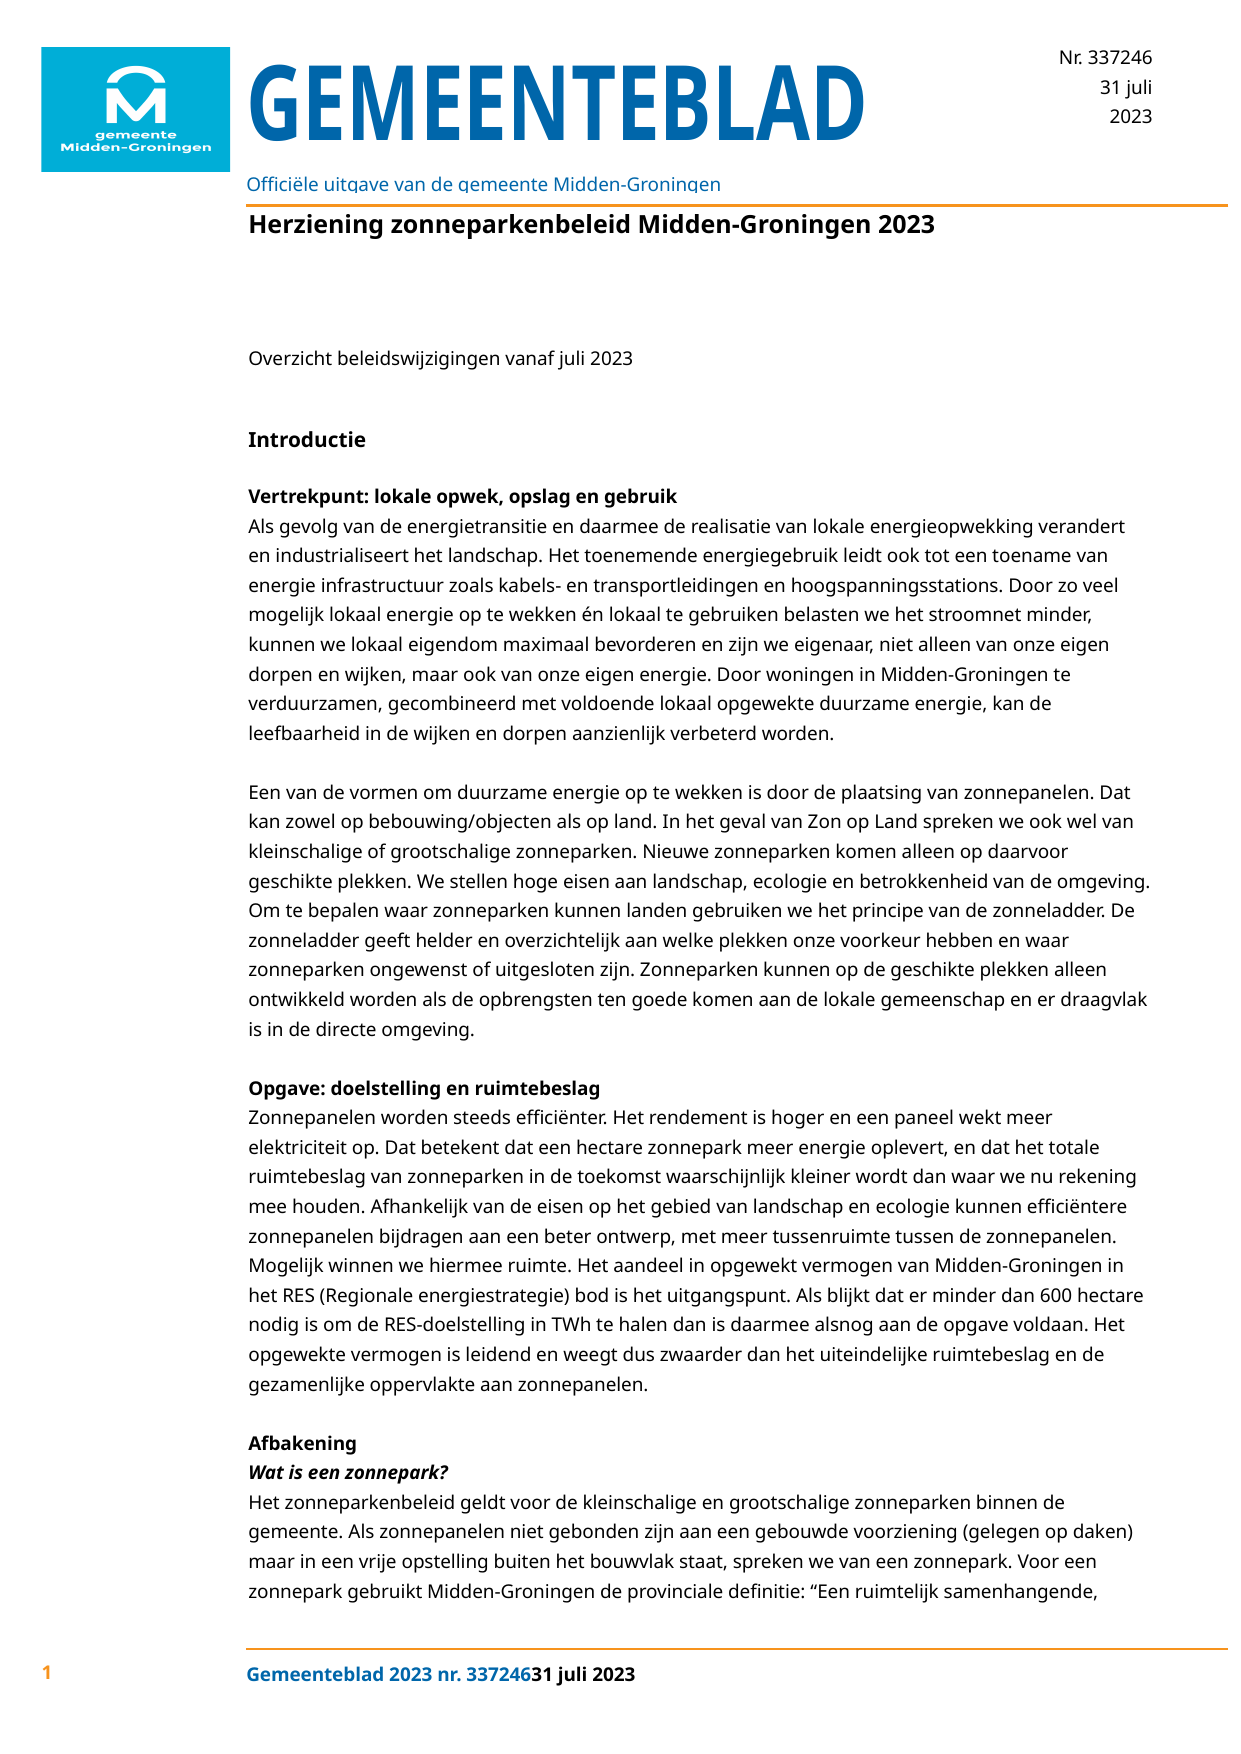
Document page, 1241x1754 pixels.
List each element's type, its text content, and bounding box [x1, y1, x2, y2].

text Herziening zonneparkenbeleid Midden-Groningen 2023 [248, 207, 1152, 241]
text Overzicht beleidswijzigingen vanaf juli 2023 [248, 345, 1152, 371]
text Introductie [248, 425, 1152, 454]
text Het zonneparkenbeleid geldt voor de kleinschalige en grootschalige zonneparken binnen de gemeente. Als zonnepanelen niet gebonden zijn aan een gebouwde voorziening (gelegen op daken) maar in een vrije opstelling buiten het bouwvlak staat, spreken we van een zonnepark. Voor een zonnepark gebruikt Midden-Groningen de provinciale definitie: “Een ruimtelijk samenhangende, [248, 1489, 1152, 1604]
picture [184, 146, 190, 153]
text Afbakening [248, 1430, 1152, 1456]
text Opgave: doelstelling en ruimtebeslag [248, 1075, 1152, 1101]
picture [107, 89, 165, 122]
text Wat is een zonnepark? [248, 1459, 1152, 1485]
text Een van de vormen om duurzame energie op te wekken is door de plaatsing van zonnepanelen. Dat kan zowel op bebouwing/objecten als op land. In het geval van Zon op Land spreken we ook wel van kleinschalige of grootschalige zonneparken. Nieuwe zonneparken komen alleen op daarvoor geschikte plekken. We stellen hoge eisen aan landschap, ecologie en betrokkenheid van de omgeving. Om te bepalen waar zonneparken kunnen landen gebruiken we het principe van de zonneladder. De zonneladder geeft helder en overzichtelijk aan welke plekken onze voorkeur hebben en waar zonneparken ongewenst of uitgesloten zijn. Zonneparken kunnen op de geschikte plekken alleen ontwikkeld worden als de opbrengsten ten goede komen aan de lokale gemeenschap en er draagvlak is in de directe omgeving. [248, 779, 1152, 1042]
picture [108, 66, 164, 82]
text Als gevolg van de energietransitie en daarmee de realisatie van lokale energieopwekking verandert en industrialiseert het landschap. Het toenemende energiegebruik leidt ook tot een toename van energie infrastructuur zoals kabels- en transportleidingen en hoogspanningsstations. Door zo veel mogelijk lokaal energie op te wekken én lokaal te gebruiken belasten we het stroomnet minder, kunnen we lokaal eigendom maximaal bevorderen en zijn we eigenaar, niet alleen van onze eigen dorpen en wijken, maar ook van onze eigen energie. Door woningen in Midden-Groningen te verduurzamen, gecombineerd met voldoende lokaal opgewekte duurzame energie, kan de leefbaarheid in de wijken en dorpen aanzienlijk verbeterd worden. [248, 513, 1152, 746]
text Zonnepanelen worden steeds efficiënter. Het rendement is hoger en een paneel wekt meer elektriciteit op. Dat betekent dat een hectare zonnepark meer energie oplevert, en dat het totale ruimtebeslag van zonneparken in de toekomst waarschijnlijk kleiner wordt dan waar we nu rekening mee houden. Afhankelijk van de eisen op het gebied van landschap en ecologie kunnen efficiëntere zonnepanelen bijdragen aan een beter ontwerp, met meer tussenruimte tussen de zonnepanelen. Mogelijk winnen we hiermee ruimte. Het aandeel in opgewekt vermogen van Midden-Groningen in het RES (Regionale energiestrategie) bod is het uitgangspunt. Als blijkt dat er minder dan 600 hectare nodig is om de RES-doelstelling in TWh te halen dan is daarmee alsnog aan de opgave voldaan. Het opgewekte vermogen is leidend en weegt dus zwaarder dan het uiteindelijke ruimtebeslag en de gezamenlijke oppervlakte aan zonnepanelen. [248, 1104, 1152, 1397]
text Vertrekpunt: lokale opwek, opslag en gebruik [248, 483, 1152, 509]
